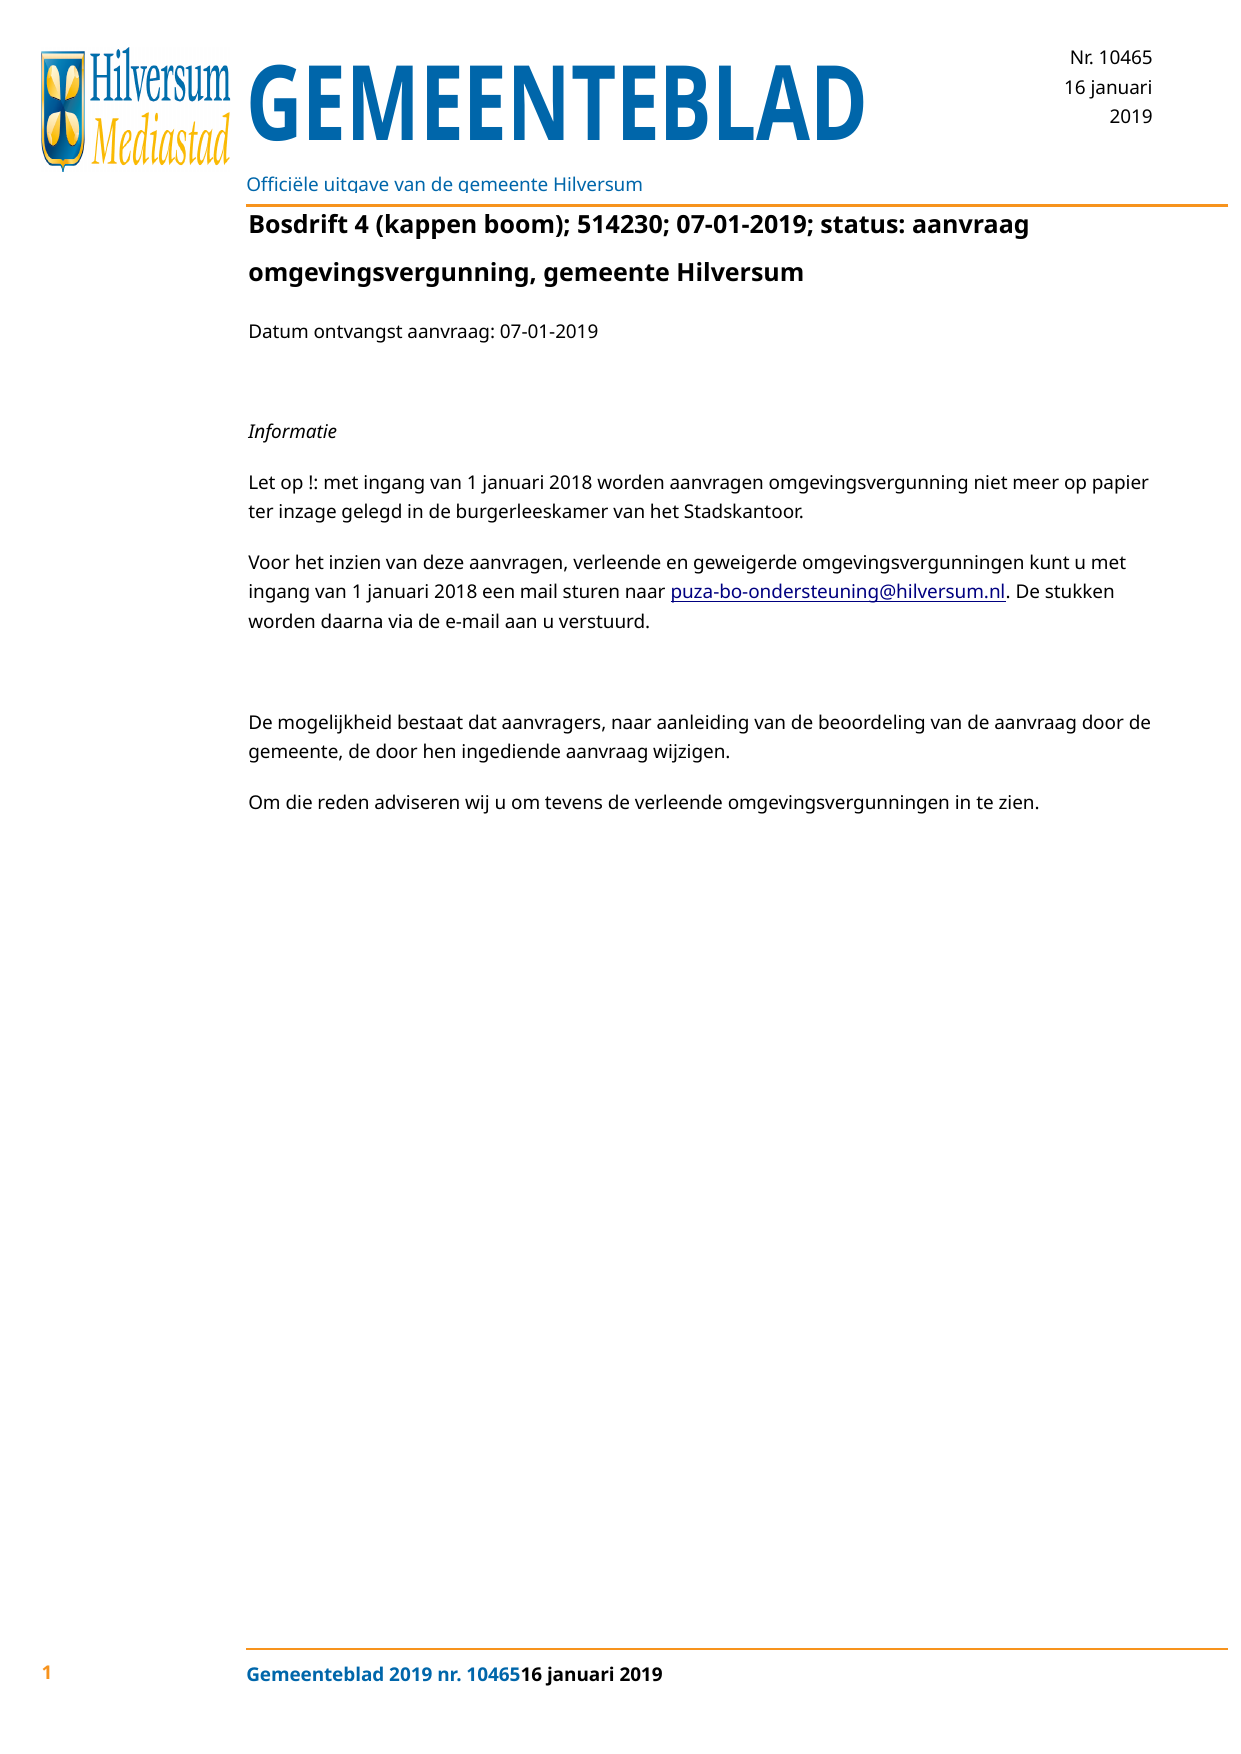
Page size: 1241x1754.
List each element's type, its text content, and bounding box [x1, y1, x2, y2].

text Bosdrift 4 (kappen boom); 514230; 07-01-2019; status: aanvraag omgevingsvergunning, gemeente Hilversum [248, 207, 1152, 288]
text Datum ontvangst aanvraag: 07-01-2019 [248, 318, 1152, 344]
text De mogelijkheid bestaat dat aanvragers, naar aanleiding van de beoordeling van de aanvraag door de gemeente, de door hen ingediende aanvraag wijzigen. [248, 709, 1152, 764]
text Let op !: met ingang van 1 januari 2018 worden aanvragen omgevingsvergunning niet meer op papier ter inzage gelegd in de burgerleeskamer van het Stadskantoor. [248, 469, 1152, 524]
picture [41, 47, 231, 172]
text Voor het inzien van deze aanvragen, verleende en geweigerde omgevingsvergunningen kunt u met ingang van 1 januari 2018 een mail sturen naar puza-bo-ondersteuning@hilversum.nl. De stukken worden daarna via de e-mail aan u verstuurd. [248, 549, 1152, 634]
text Informatie [248, 419, 1152, 444]
text Om die reden adviseren wij u om tevens de verleende omgevingsvergunningen in te zien. [248, 789, 1152, 815]
